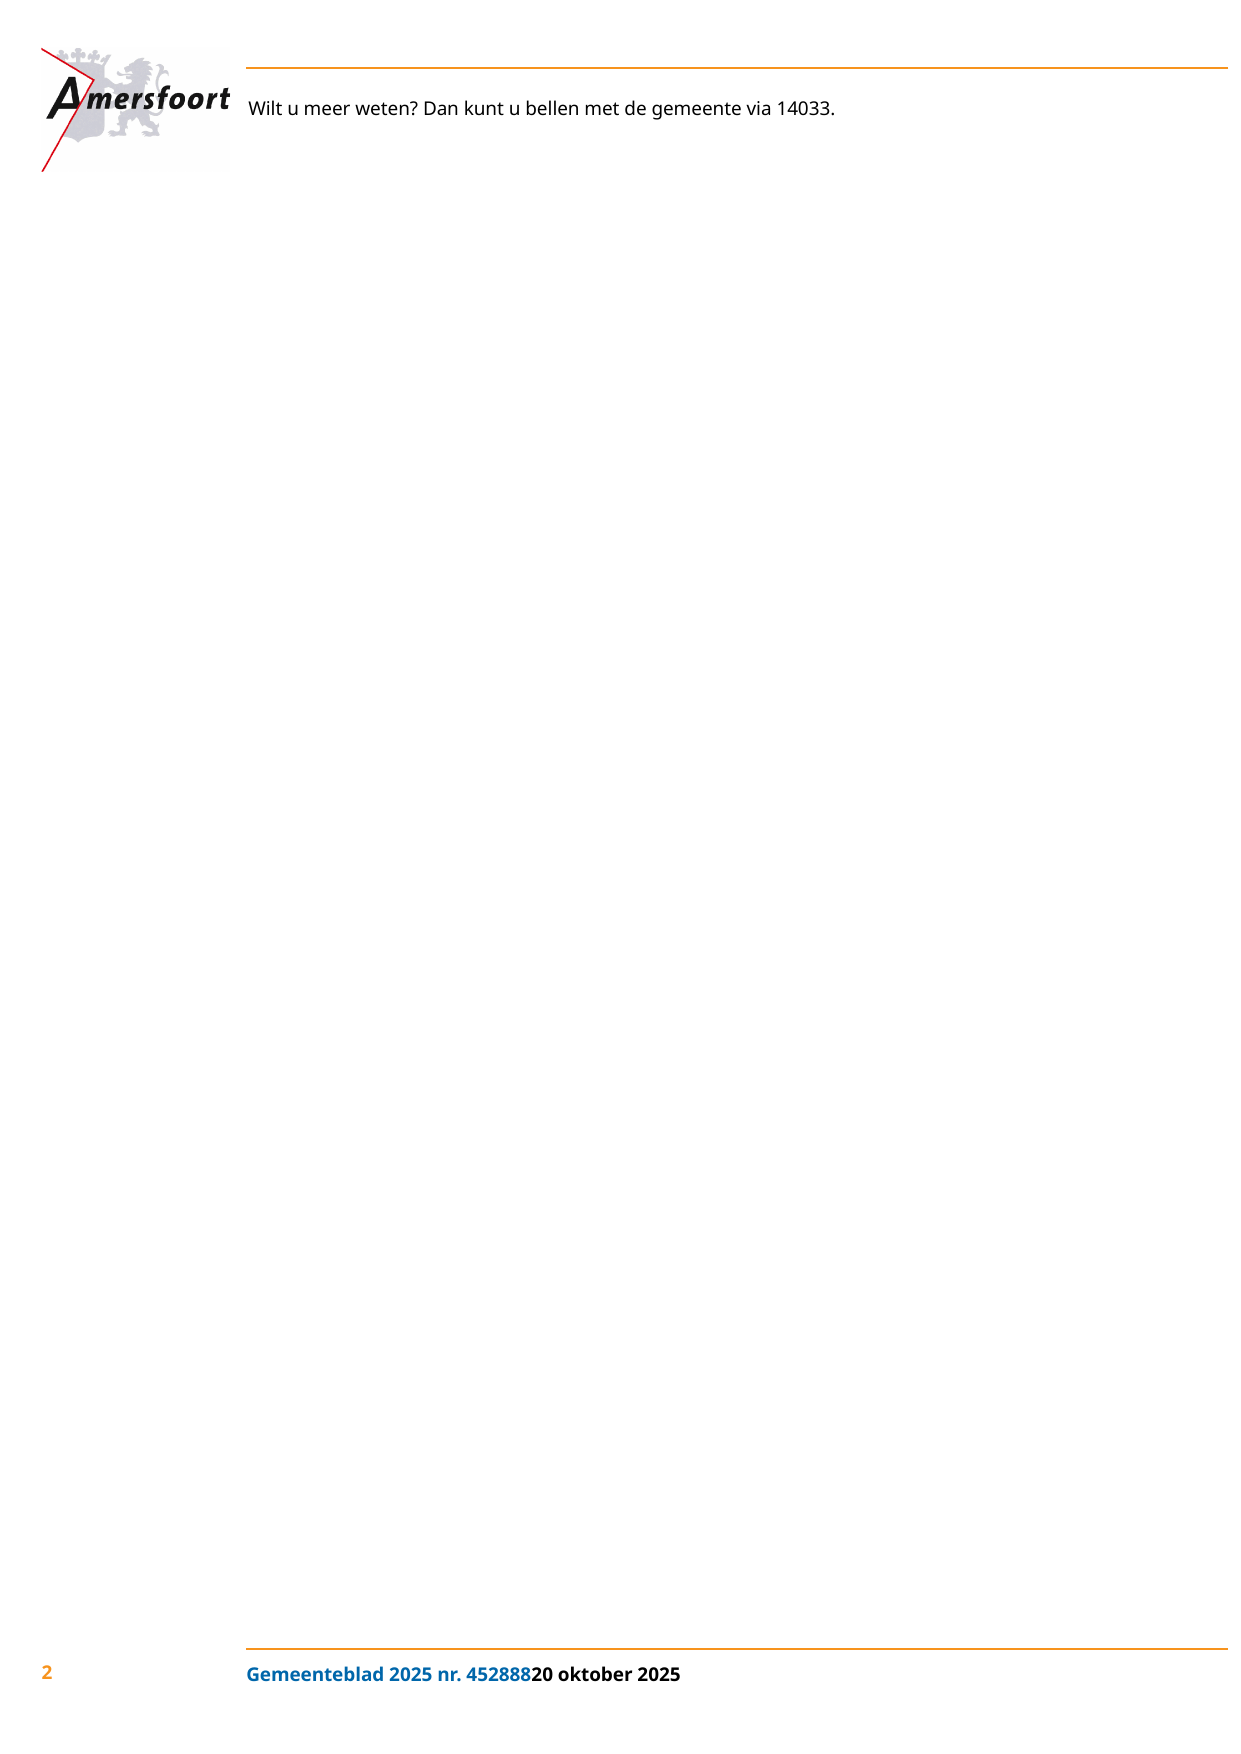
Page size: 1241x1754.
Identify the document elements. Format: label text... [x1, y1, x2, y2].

picture [41, 47, 231, 172]
text Wilt u meer weten? Dan kunt u bellen met de gemeente via 14033. [248, 95, 1152, 121]
